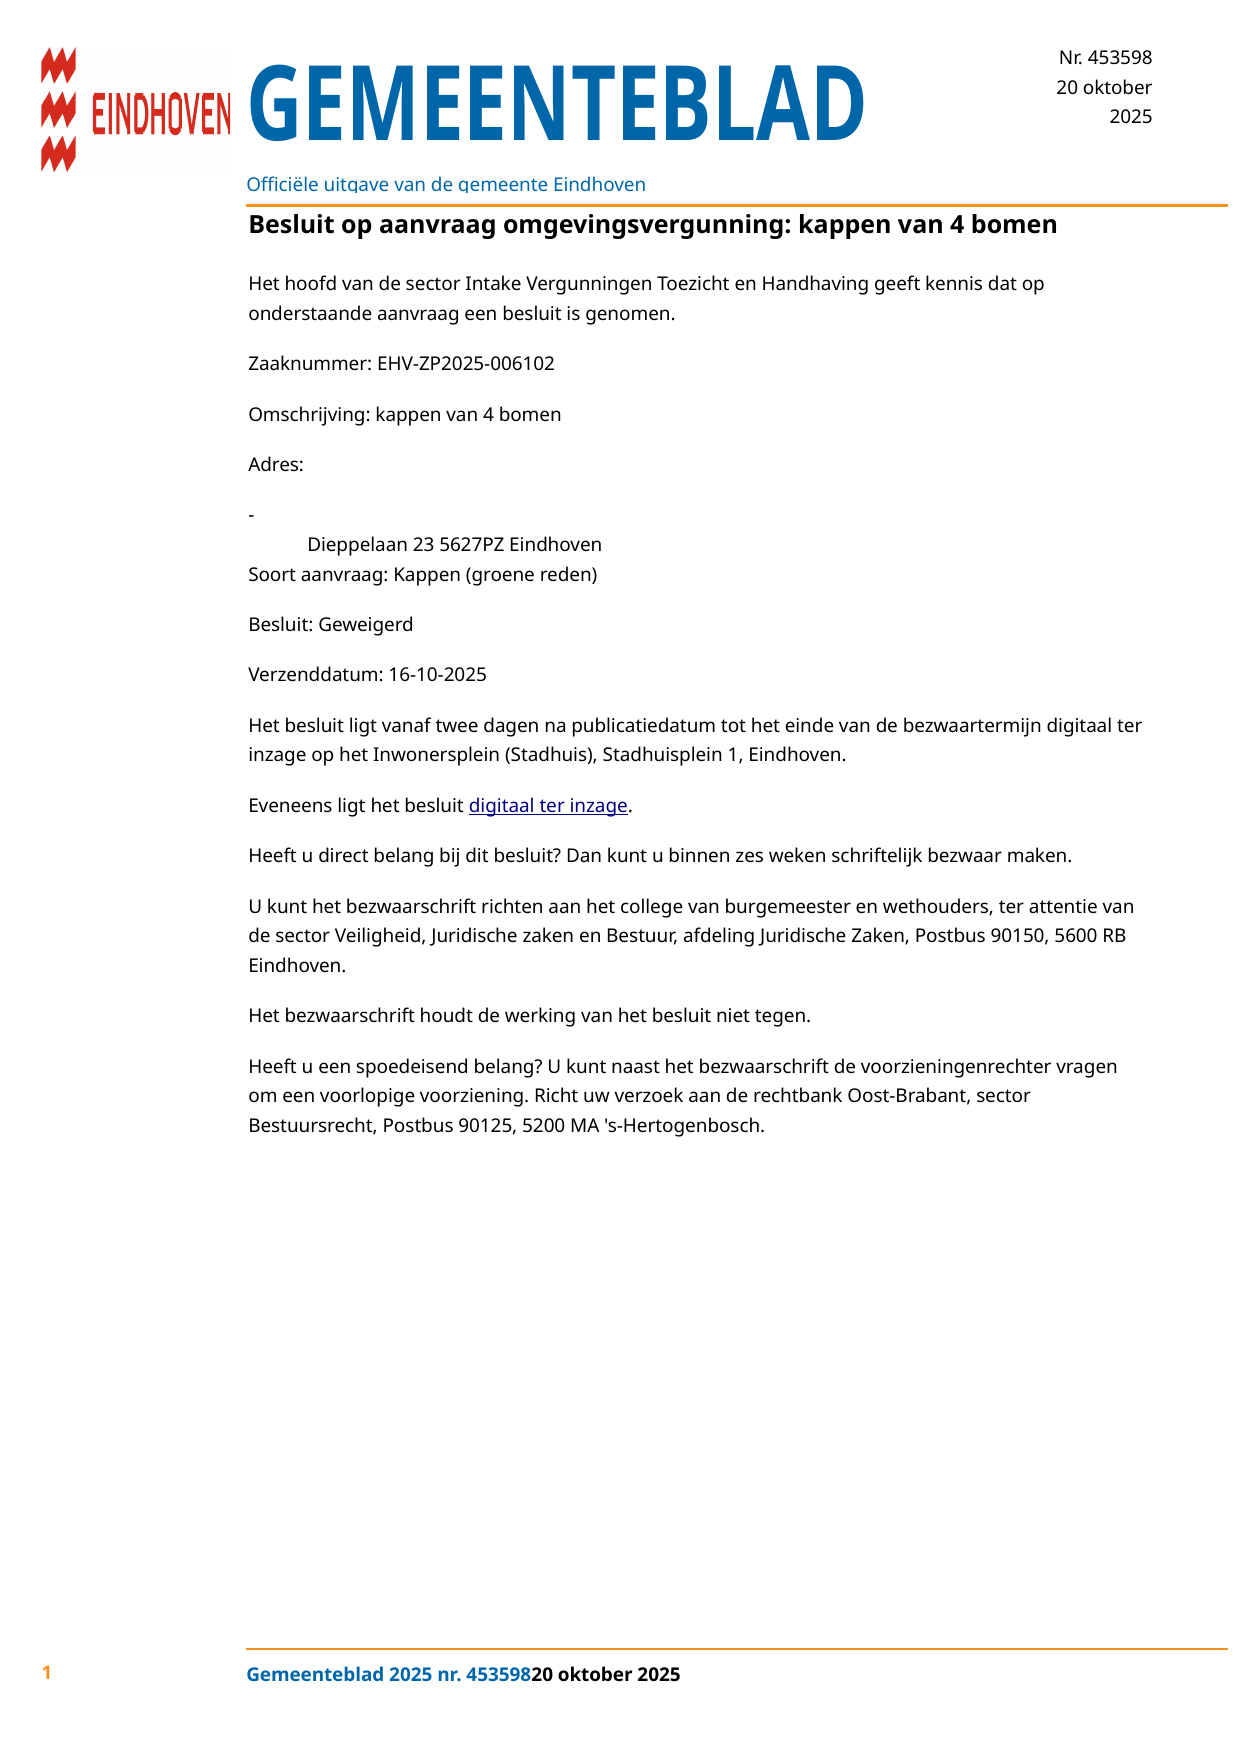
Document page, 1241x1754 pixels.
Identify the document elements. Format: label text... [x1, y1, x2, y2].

text Het bezwaarschrift houdt de werking van het besluit niet tegen. [248, 1002, 1152, 1028]
text Adres: [248, 451, 1152, 477]
text Heeft u een spoedeisend belang? U kunt naast het bezwaarschrift de voorzieningenrechter vragen om een voorlopige voorziening. Richt uw verzoek aan de rechtbank Oost-Brabant, sector Bestuursrecht, Postbus 90125, 5200 MA 's-Hertogenbosch. [248, 1053, 1152, 1138]
text Soort aanvraag: Kappen (groene reden) [248, 561, 1152, 586]
text Eveneens ligt het besluit digitaal ter inzage. [248, 792, 1152, 818]
text Besluit: Geweigerd [248, 611, 1152, 637]
picture [41, 47, 231, 172]
list Dieppelaan 23 5627PZ Eindhoven [248, 531, 1152, 557]
text U kunt het bezwaarschrift richten aan het college van burgemeester en wethouders, ter attentie van de sector Veiligheid, Juridische zaken en Bestuur, afdeling Juridische Zaken, Postbus 90150, 5600 RB Eindhoven. [248, 893, 1152, 978]
text Omschrijving: kappen van 4 bomen [248, 401, 1152, 426]
text Besluit op aanvraag omgevingsvergunning: kappen van 4 bomen [248, 207, 1152, 241]
text Zaaknummer: EHV-ZP2025-006102 [248, 350, 1152, 376]
text Verzenddatum: 16-10-2025 [248, 662, 1152, 687]
text Het hoofd van de sector Intake Vergunningen Toezicht en Handhaving geeft kennis dat op onderstaande aanvraag een besluit is genomen. [248, 270, 1152, 326]
text Heeft u direct belang bij dit besluit? Dan kunt u binnen zes weken schriftelijk bezwaar maken. [248, 842, 1152, 868]
text Het besluit ligt vanaf twee dagen na publicatiedatum tot het einde van de bezwaartermijn digitaal ter inzage op het Inwonersplein (Stadhuis), Stadhuisplein 1, Eindhoven. [248, 712, 1152, 767]
